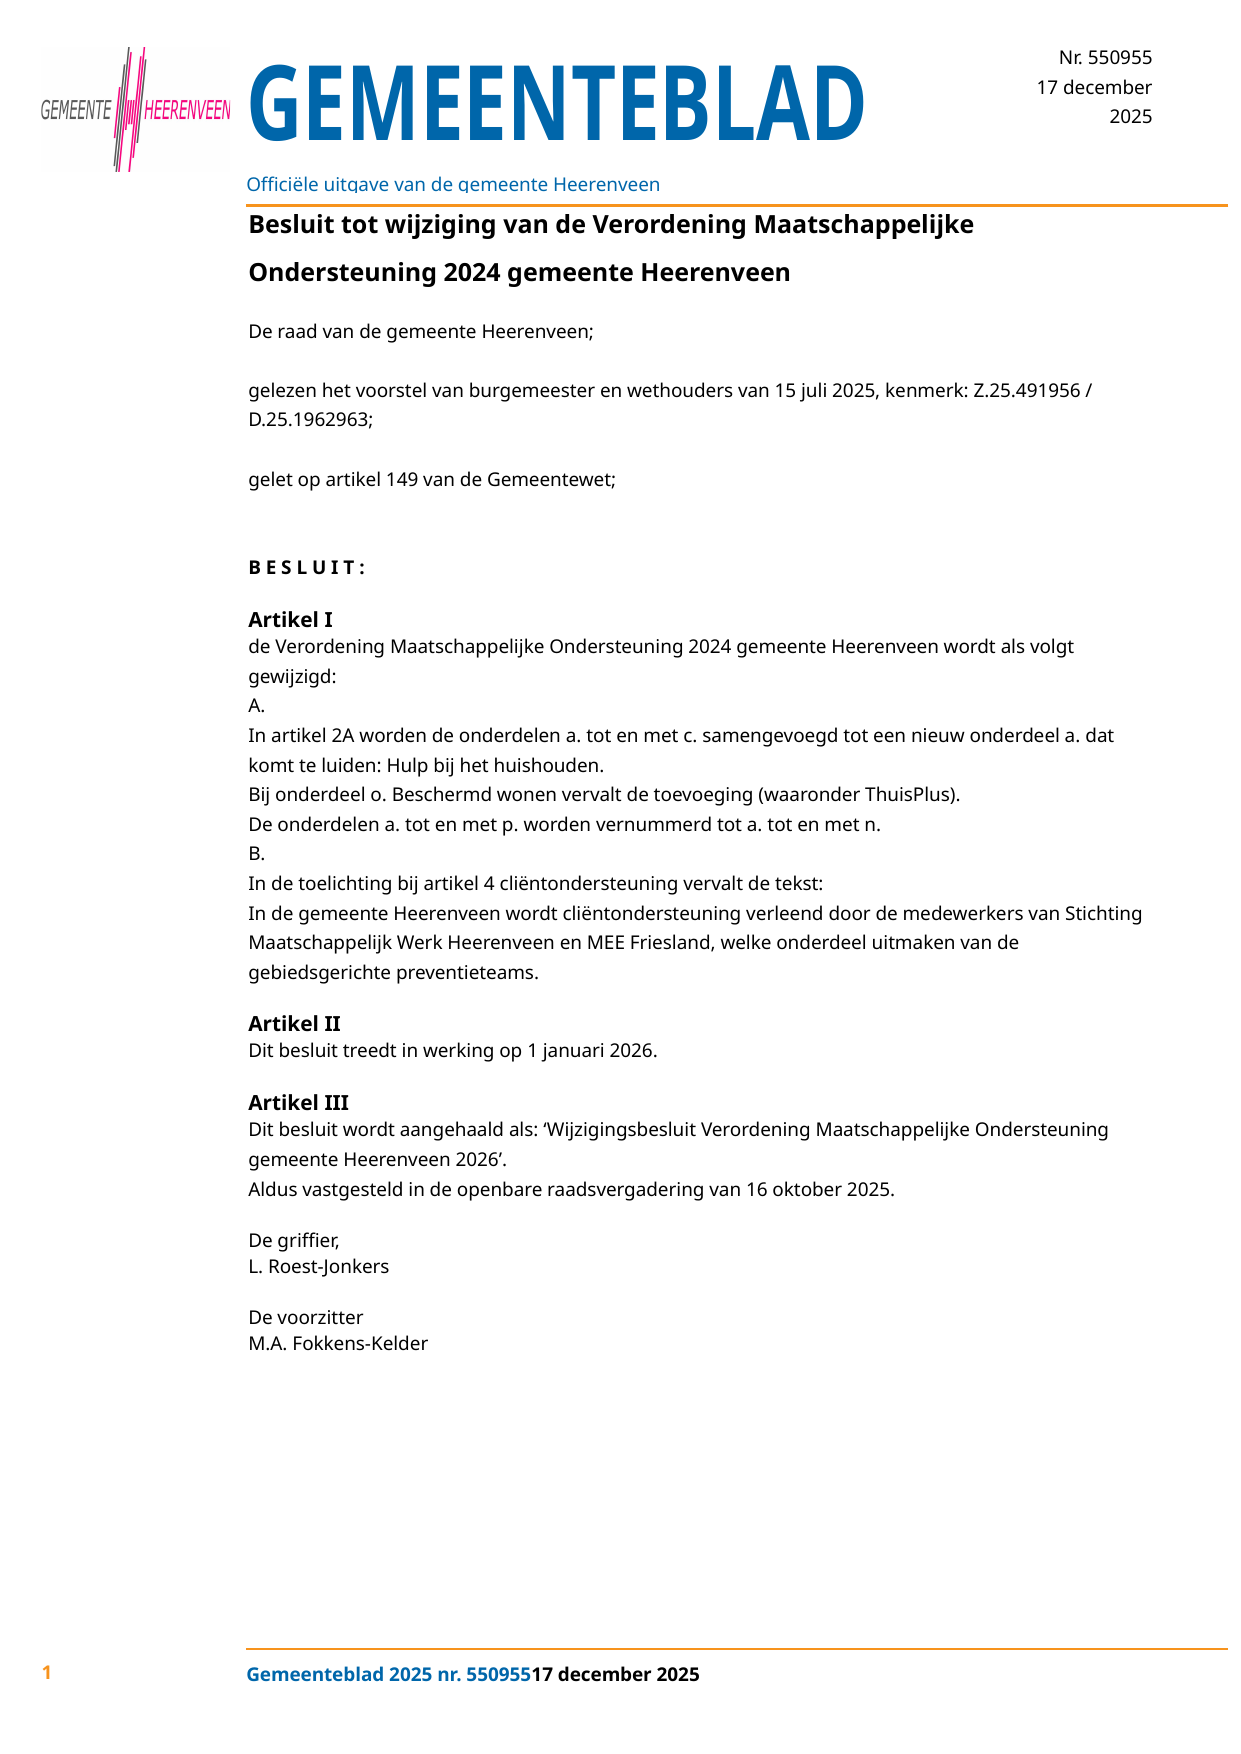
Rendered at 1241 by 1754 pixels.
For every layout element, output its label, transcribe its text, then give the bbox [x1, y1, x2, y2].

text De onderdelen a. tot en met p. worden vernummerd tot a. tot en met n. [248, 811, 1152, 837]
text De griffier, [248, 1227, 1152, 1253]
text Artikel II [248, 1009, 1152, 1038]
picture [41, 47, 231, 172]
text Besluit tot wijziging van de Verordening Maatschappelijke Ondersteuning 2024 gemeente Heerenveen [248, 207, 1152, 288]
text De raad van de gemeente Heerenveen; [248, 318, 1152, 344]
text Dit besluit treedt in werking op 1 januari 2026. [248, 1038, 1152, 1063]
text Dit besluit wordt aangehaald als: ‘Wijzigingsbesluit Verordening Maatschappelijke Ondersteuning gemeente Heerenveen 2026’. [248, 1117, 1152, 1172]
text Artikel I [248, 605, 1152, 633]
text Bij onderdeel o. Beschermd wonen vervalt de toevoeging (waaronder ThuisPlus). [248, 781, 1152, 807]
text A. [248, 693, 1152, 718]
text Aldus vastgesteld in de openbare raadsvergadering van 16 oktober 2025. [248, 1176, 1152, 1201]
text M.A. Fokkens-Kelder [248, 1330, 1152, 1356]
text gelezen het voorstel van burgemeester en wethouders van 15 juli 2025, kenmerk: Z.25.491956 / D.25.1962963; [248, 377, 1152, 432]
text B E S L U I T : [248, 554, 1152, 580]
text B. [248, 841, 1152, 866]
text In de toelichting bij artikel 4 cliëntondersteuning vervalt de tekst: [248, 870, 1152, 896]
text In de gemeente Heerenveen wordt cliëntondersteuning verleend door de medewerkers van Stichting Maatschappelijk Werk Heerenveen en MEE Friesland, welke onderdeel uitmaken van de gebiedsgerichte preventieteams. [248, 900, 1152, 984]
text In artikel 2A worden de onderdelen a. tot en met c. samengevoegd tot een nieuw onderdeel a. dat komt te luiden: Hulp bij het huishouden. [248, 722, 1152, 777]
text Artikel III [248, 1088, 1152, 1117]
text gelet op artikel 149 van de Gemeentewet; [248, 466, 1152, 492]
text De voorzitter [248, 1304, 1152, 1330]
text L. Roest-Jonkers [248, 1253, 1152, 1279]
text de Verordening Maatschappelijke Ondersteuning 2024 gemeente Heerenveen wordt als volgt gewijzigd: [248, 633, 1152, 689]
